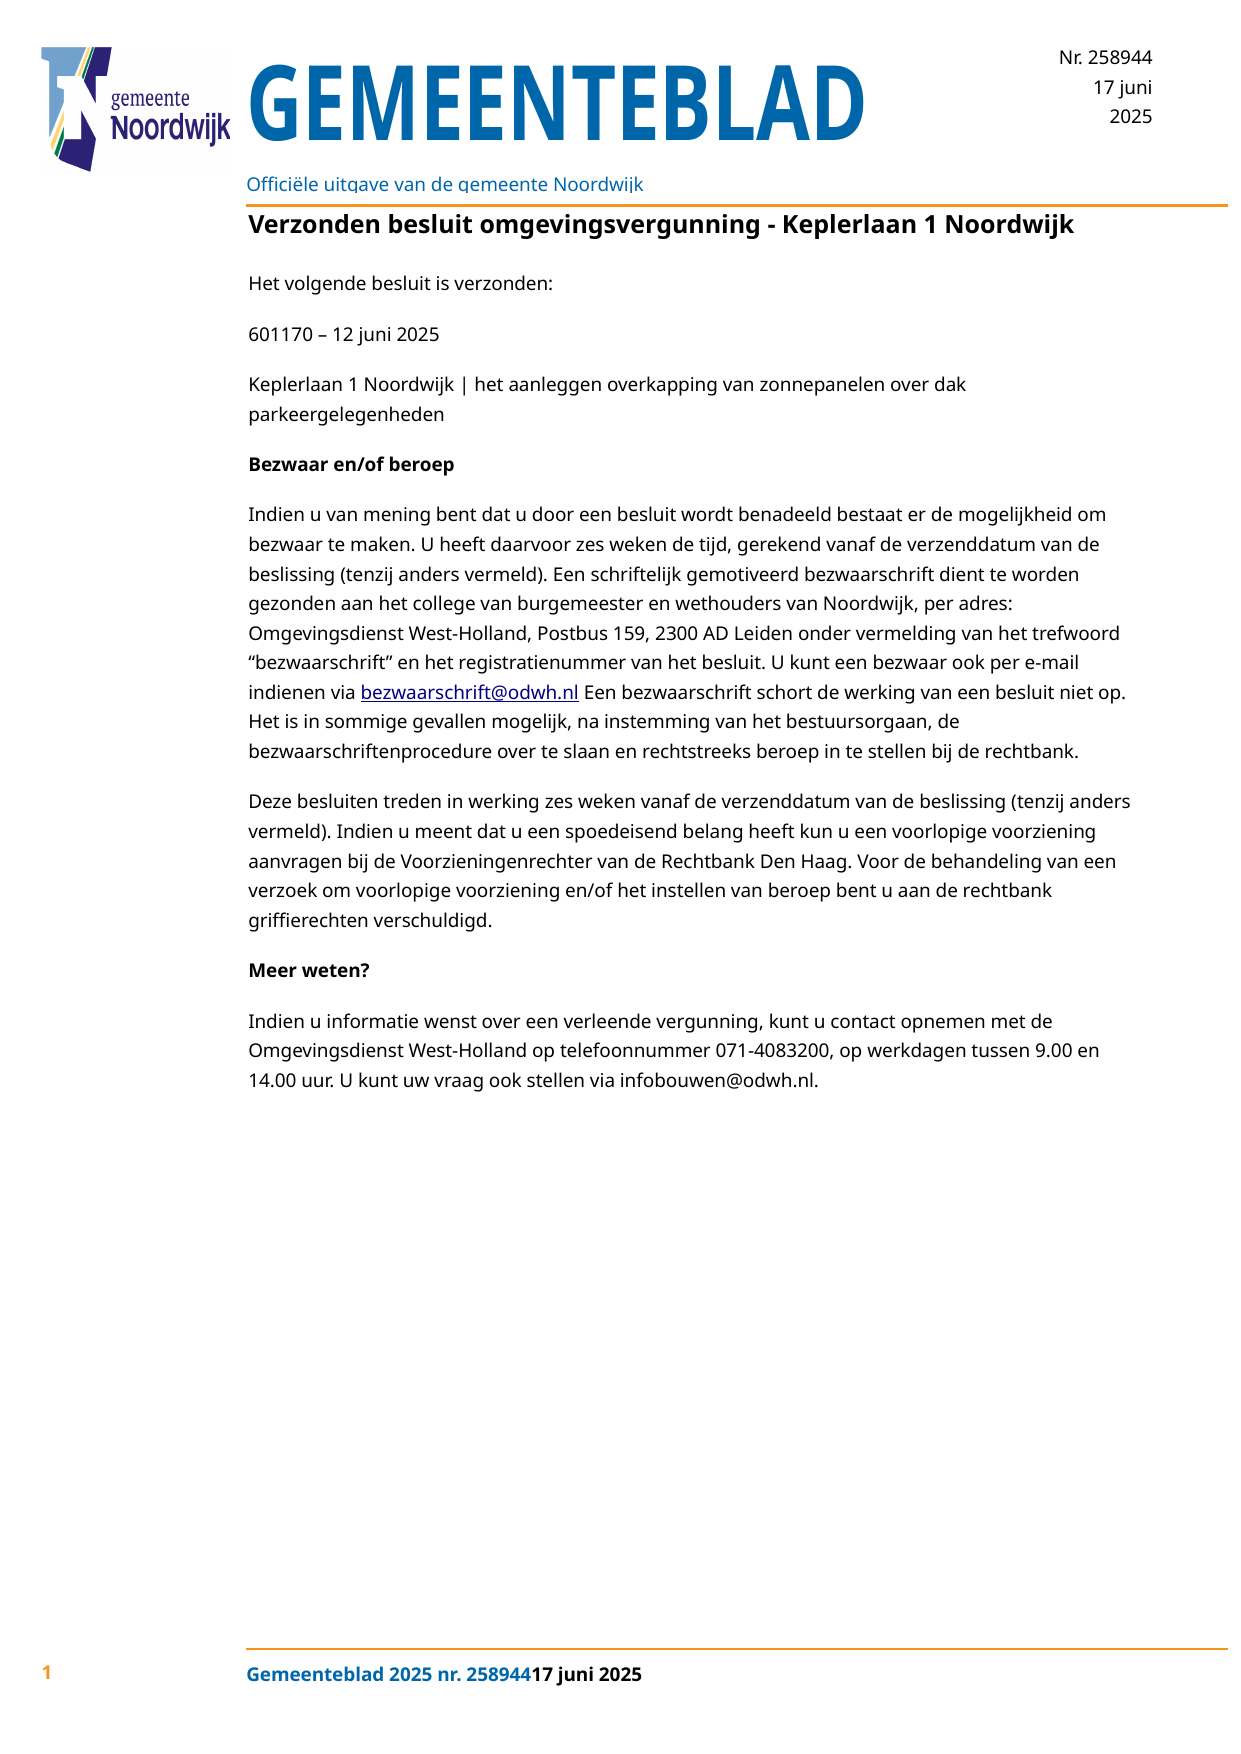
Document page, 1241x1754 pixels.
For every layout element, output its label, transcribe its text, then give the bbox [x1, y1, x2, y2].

text Indien u van mening bent dat u door een besluit wordt benadeeld bestaat er de mogelijkheid om bezwaar te maken. U heeft daarvoor zes weken de tijd, gerekend vanaf de verzenddatum van de beslissing (tenzij anders vermeld). Een schriftelijk gemotiveerd bezwaarschrift dient te worden gezonden aan het college van burgemeester en wethouders van Noordwijk, per adres: Omgevingsdienst West-Holland, Postbus 159, 2300 AD Leiden onder vermelding van het trefwoord “bezwaarschrift” en het registratienummer van het besluit. U kunt een bezwaar ook per e-mail indienen via bezwaarschrift@odwh.nl Een bezwaarschrift schort de werking van een besluit niet op. Het is in sommige gevallen mogelijk, na instemming van het bestuursorgaan, de bezwaarschriftenprocedure over te slaan en rechtstreeks beroep in te stellen bij de rechtbank. [248, 502, 1152, 764]
picture [41, 47, 231, 172]
text Verzonden besluit omgevingsvergunning - Keplerlaan 1 Noordwijk [248, 207, 1152, 241]
text Meer weten? [248, 957, 1152, 983]
text Het volgende besluit is verzonden: [248, 270, 1152, 296]
text Deze besluiten treden in werking zes weken vanaf de verzenddatum van de beslissing (tenzij anders vermeld). Indien u meent dat u een spoedeisend belang heeft kun u een voorlopige voorziening aanvragen bij de Voorzieningenrechter van de Rechtbank Den Haag. Voor de behandeling van een verzoek om voorlopige voorziening en/of het instellen van beroep bent u aan de rechtbank griffierechten verschuldigd. [248, 789, 1152, 933]
text Keplerlaan 1 Noordwijk | het aanleggen overkapping van zonnepanelen over dak parkeergelegenheden [248, 371, 1152, 426]
text Indien u informatie wenst over een verleende vergunning, kunt u contact opnemen met de Omgevingsdienst West-Holland op telefoonnummer 071-4083200, op werkdagen tussen 9.00 en 14.00 uur. U kunt uw vraag ook stellen via infobouwen@odwh.nl. [248, 1008, 1152, 1093]
text 601170 – 12 juni 2025 [248, 321, 1152, 346]
text Bezwaar en/of beroep [248, 451, 1152, 477]
